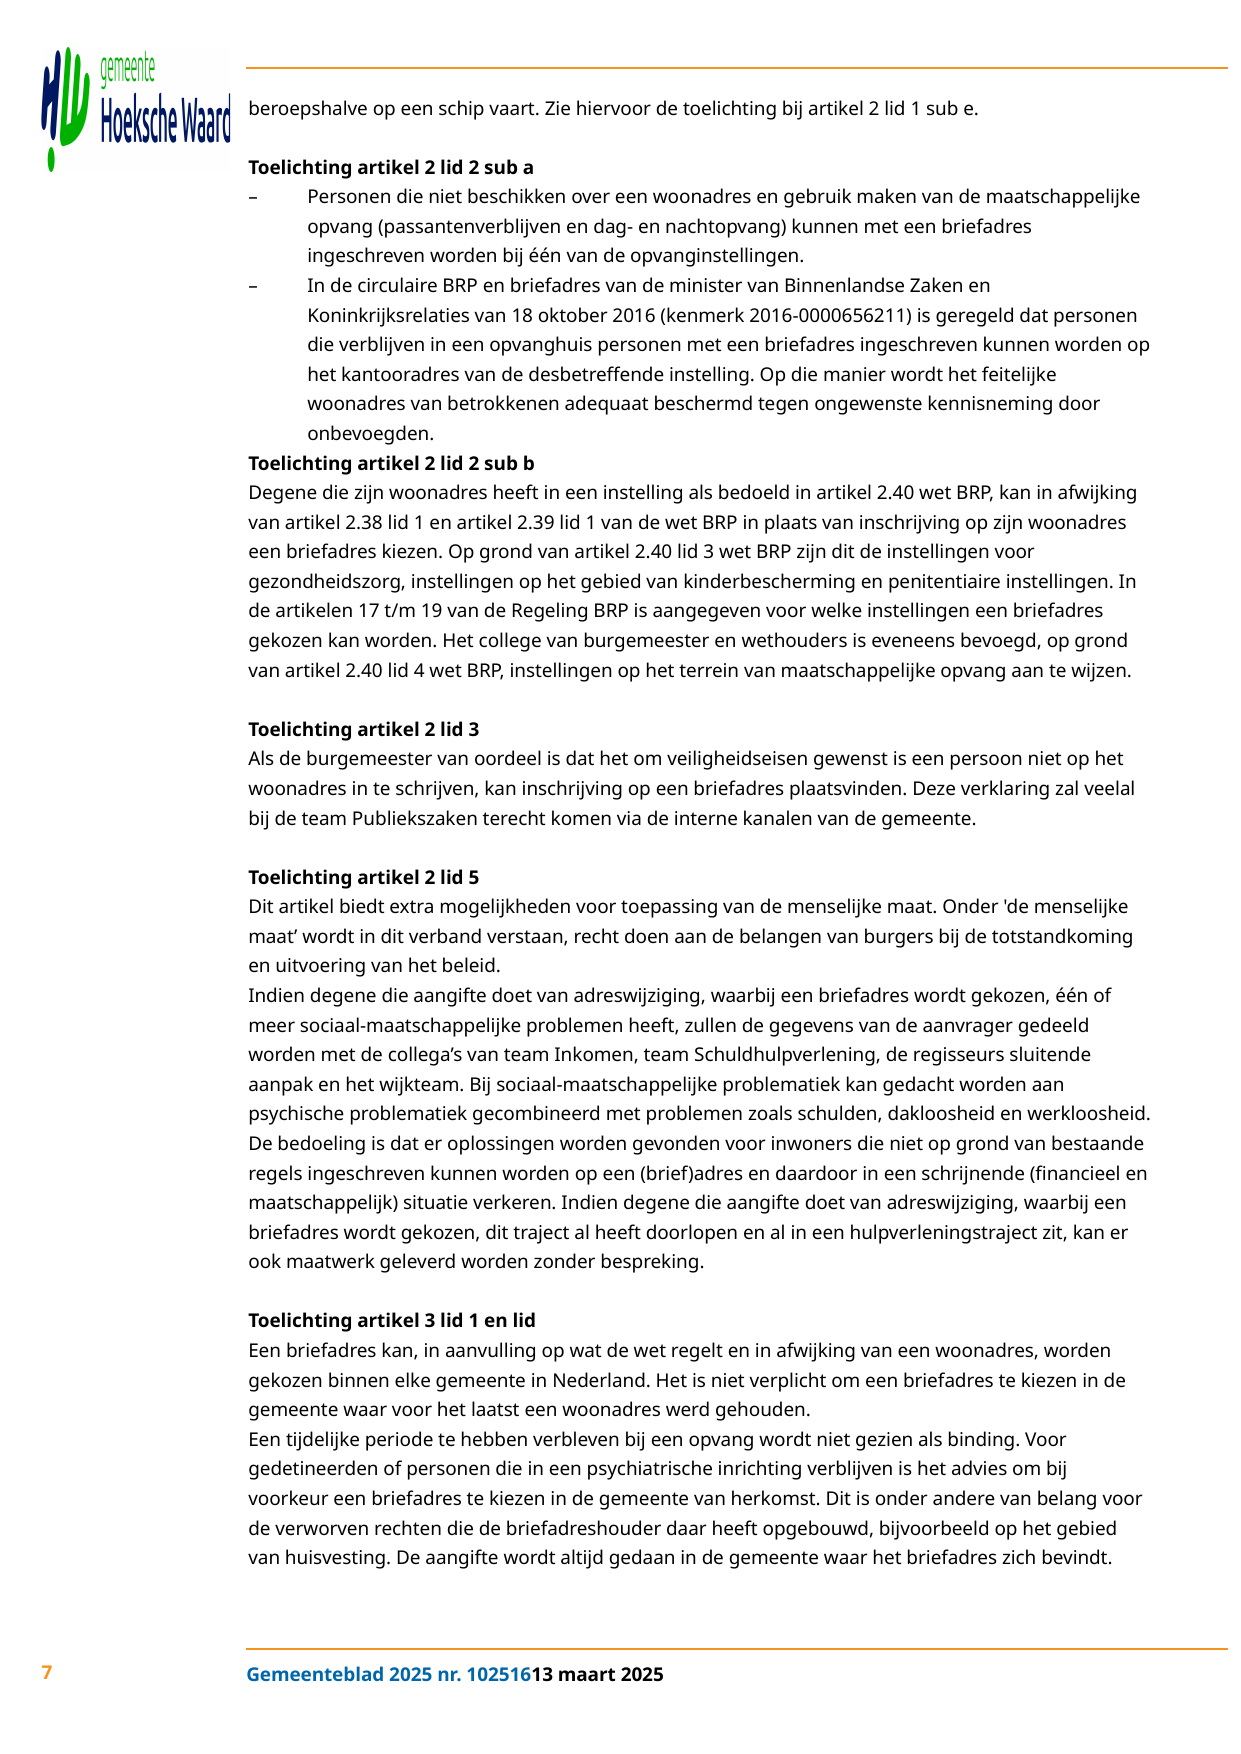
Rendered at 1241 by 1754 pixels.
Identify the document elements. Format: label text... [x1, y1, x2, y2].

text Degene die zijn woonadres heeft in een instelling als bedoeld in artikel 2.40 wet BRP, kan in afwijking van artikel 2.38 lid 1 en artikel 2.39 lid 1 van de wet BRP in plaats van inschrijving op zijn woonadres een briefadres kiezen. Op grond van artikel 2.40 lid 3 wet BRP zijn dit de instellingen voor gezondheidszorg, instellingen op het gebied van kinderbescherming en penitentiaire instellingen. In de artikelen 17 t/m 19 van de Regeling BRP is aangegeven voor welke instellingen een briefadres gekozen kan worden. Het college van burgemeester en wethouders is eveneens bevoegd, op grond van artikel 2.40 lid 4 wet BRP, instellingen op het terrein van maatschappelijke opvang aan te wijzen. [248, 479, 1152, 683]
text Toelichting artikel 2 lid 2 sub a [248, 154, 1152, 180]
text beroepshalve op een schip vaart. Zie hiervoor de toelichting bij artikel 2 lid 1 sub e. [248, 95, 1152, 121]
text Als de burgemeester van oordeel is dat het om veiligheidseisen gewenst is een persoon niet op het woonadres in te schrijven, kan inschrijving op een briefadres plaatsvinden. Deze verklaring zal veelal bij de team Publiekszaken terecht komen via de interne kanalen van de gemeente. [248, 746, 1152, 831]
text Toelichting artikel 2 lid 5 [248, 864, 1152, 890]
list Personen die niet beschikken over een woonadres en gebruik maken van de maatschappelijke opvang (passantenverblijven en dag- en nachtopvang) kunnen met een briefadres ingeschreven worden bij één van de opvanginstellingen. [248, 183, 1152, 268]
text Toelichting artikel 2 lid 2 sub b [248, 450, 1152, 476]
text Een tijdelijke periode te hebben verbleven bij een opvang wordt niet gezien als binding. Voor gedetineerden of personen die in een psychiatrische inrichting verblijven is het advies om bij voorkeur een briefadres te kiezen in de gemeente van herkomst. Dit is onder andere van belang voor de verworven rechten die de briefadreshouder daar heeft opgebouwd, bijvoorbeeld op het gebied van huisvesting. De aangifte wordt altijd gedaan in de gemeente waar het briefadres zich bevindt. [248, 1426, 1152, 1570]
text Een briefadres kan, in aanvulling op wat de wet regelt en in afwijking van een woonadres, worden gekozen binnen elke gemeente in Nederland. Het is niet verplicht om een briefadres te kiezen in de gemeente waar voor het laatst een woonadres werd gehouden. [248, 1337, 1152, 1422]
picture [41, 47, 231, 172]
text Indien degene die aangifte doet van adreswijziging, waarbij een briefadres wordt gekozen, één of meer sociaal-maatschappelijke problemen heeft, zullen de gegevens van de aanvrager gedeeld worden met de collega’s van team Inkomen, team Schuldhulpverlening, de regisseurs sluitende aanpak en het wijkteam. Bij sociaal-maatschappelijke problematiek kan gedacht worden aan psychische problematiek gecombineerd met problemen zoals schulden, dakloosheid en werkloosheid. [248, 982, 1152, 1126]
list In de circulaire BRP en briefadres van de minister van Binnenlandse Zaken en Koninkrijksrelaties van 18 oktober 2016 (kenmerk 2016-0000656211) is geregeld dat personen die verblijven in een opvanghuis personen met een briefadres ingeschreven kunnen worden op het kantooradres van de desbetreffende instelling. Op die manier wordt het feitelijke woonadres van betrokkenen adequaat beschermd tegen ongewenste kennisneming door onbevoegden. [248, 272, 1152, 446]
text Dit artikel biedt extra mogelijkheden voor toepassing van de menselijke maat. Onder 'de menselijke maat’ wordt in dit verband verstaan, recht doen aan de belangen van burgers bij de totstandkoming en uitvoering van het beleid. [248, 893, 1152, 978]
text Toelichting artikel 3 lid 1 en lid [248, 1308, 1152, 1333]
text Toelichting artikel 2 lid 3 [248, 716, 1152, 742]
text De bedoeling is dat er oplossingen worden gevonden voor inwoners die niet op grond van bestaande regels ingeschreven kunnen worden op een (brief)adres en daardoor in een schrijnende (financieel en maatschappelijk) situatie verkeren. Indien degene die aangifte doet van adreswijziging, waarbij een briefadres wordt gekozen, dit traject al heeft doorlopen en al in een hulpverleningstraject zit, kan er ook maatwerk geleverd worden zonder bespreking. [248, 1130, 1152, 1274]
